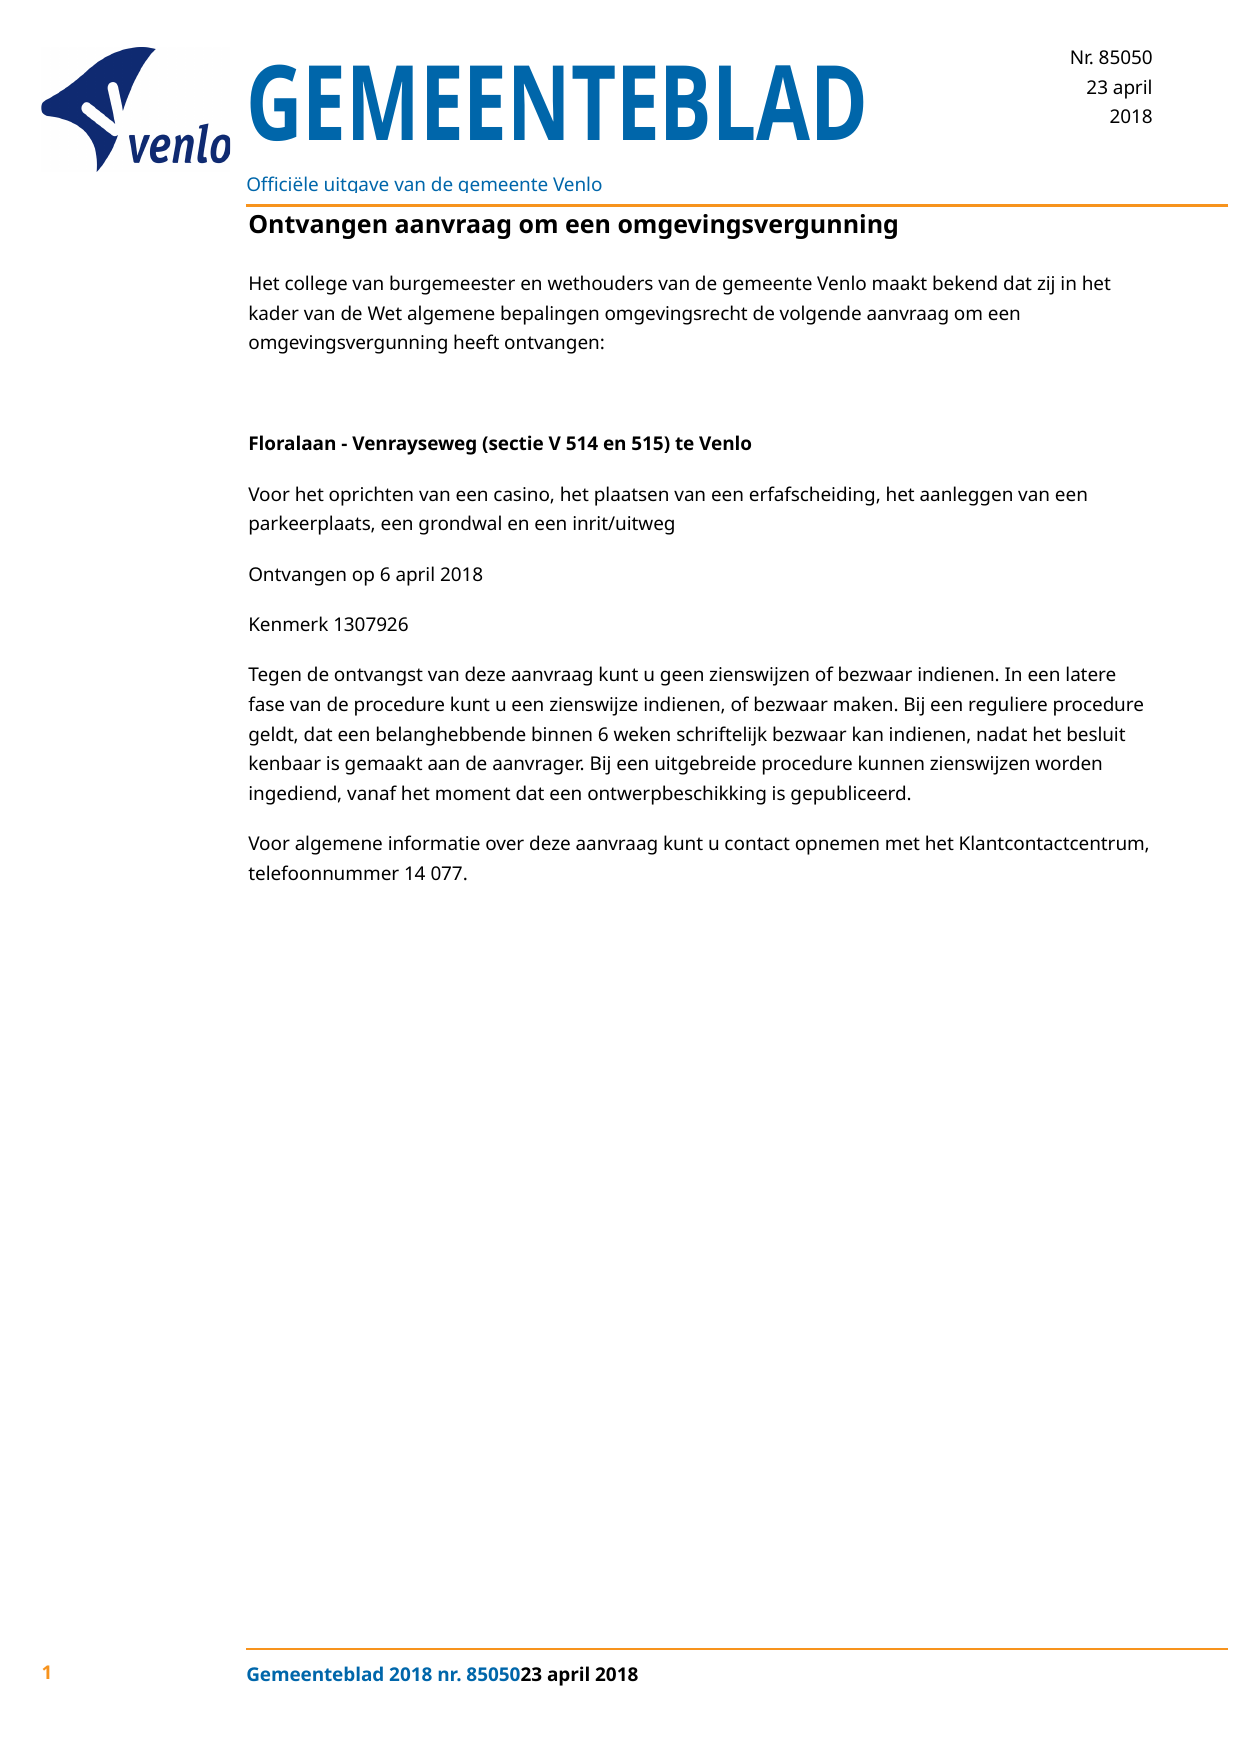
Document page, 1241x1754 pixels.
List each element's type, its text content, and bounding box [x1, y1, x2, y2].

text Het college van burgemeester en wethouders van de gemeente Venlo maakt bekend dat zij in het kader van de Wet algemene bepalingen omgevingsrecht de volgende aanvraag om een omgevingsvergunning heeft ontvangen: [248, 270, 1152, 355]
text Ontvangen aanvraag om een omgevingsvergunning [248, 207, 1152, 241]
text Floralaan - Venrayseweg (sectie V 514 en 515) te Venlo [248, 430, 1152, 456]
text Voor algemene informatie over deze aanvraag kunt u contact opnemen met het Klantcontactcentrum, telefoonnummer 14 077. [248, 830, 1152, 886]
picture [41, 47, 231, 172]
text Voor het oprichten van een casino, het plaatsen van een erfafscheiding, het aanleggen van een parkeerplaats, een grondwal en een inrit/uitweg [248, 481, 1152, 536]
text Kenmerk 1307926 [248, 611, 1152, 637]
text Tegen de ontvangst van deze aanvraag kunt u geen zienswijzen of bezwaar indienen. In een latere fase van de procedure kunt u een zienswijze indienen, of bezwaar maken. Bij een reguliere procedure geldt, dat een belanghebbende binnen 6 weken schriftelijk bezwaar kan indienen, nadat het besluit kenbaar is gemaakt aan de aanvrager. Bij een uitgebreide procedure kunnen zienswijzen worden ingediend, vanaf het moment dat een ontwerpbeschikking is gepubliceerd. [248, 662, 1152, 806]
text Ontvangen op 6 april 2018 [248, 561, 1152, 586]
